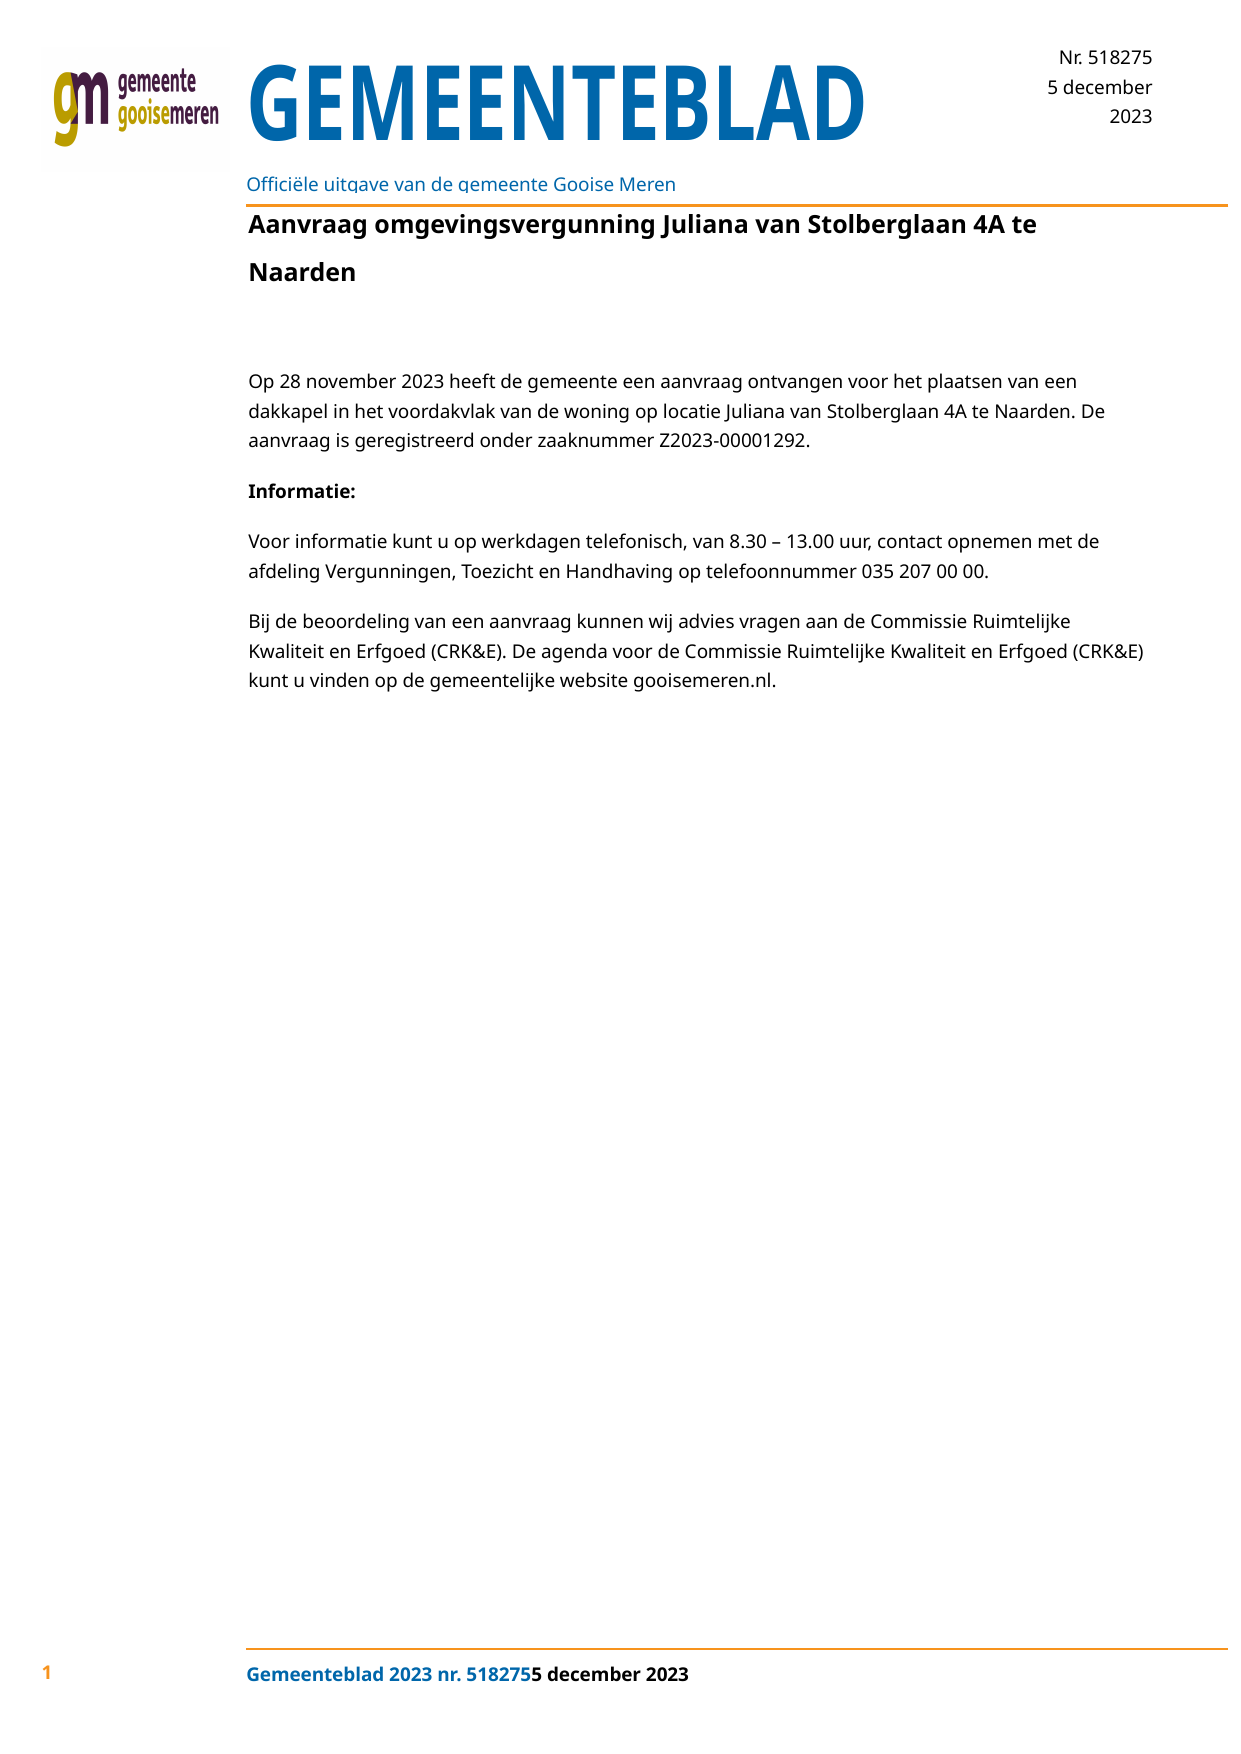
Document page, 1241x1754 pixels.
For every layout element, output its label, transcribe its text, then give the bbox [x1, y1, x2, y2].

text Bij de beoordeling van een aanvraag kunnen wij advies vragen aan de Commissie Ruimtelijke Kwaliteit en Erfgoed (CRK&E). De agenda voor de Commissie Ruimtelijke Kwaliteit en Erfgoed (CRK&E) kunt u vinden op de gemeentelijke website gooisemeren.nl. [248, 608, 1152, 693]
text Informatie: [248, 478, 1152, 504]
text Op 28 november 2023 heeft de gemeente een aanvraag ontvangen voor het plaatsen van een dakkapel in het voordakvlak van de woning op locatie Juliana van Stolberglaan 4A te Naarden. De aanvraag is geregistreerd onder zaaknummer Z2023-00001292. [248, 368, 1152, 453]
picture [41, 47, 231, 172]
text Aanvraag omgevingsvergunning Juliana van Stolberglaan 4A te Naarden [248, 207, 1152, 288]
text Voor informatie kunt u op werkdagen telefonisch, van 8.30 – 13.00 uur, contact opnemen met de afdeling Vergunningen, Toezicht en Handhaving op telefoonnummer 035 207 00 00. [248, 528, 1152, 584]
